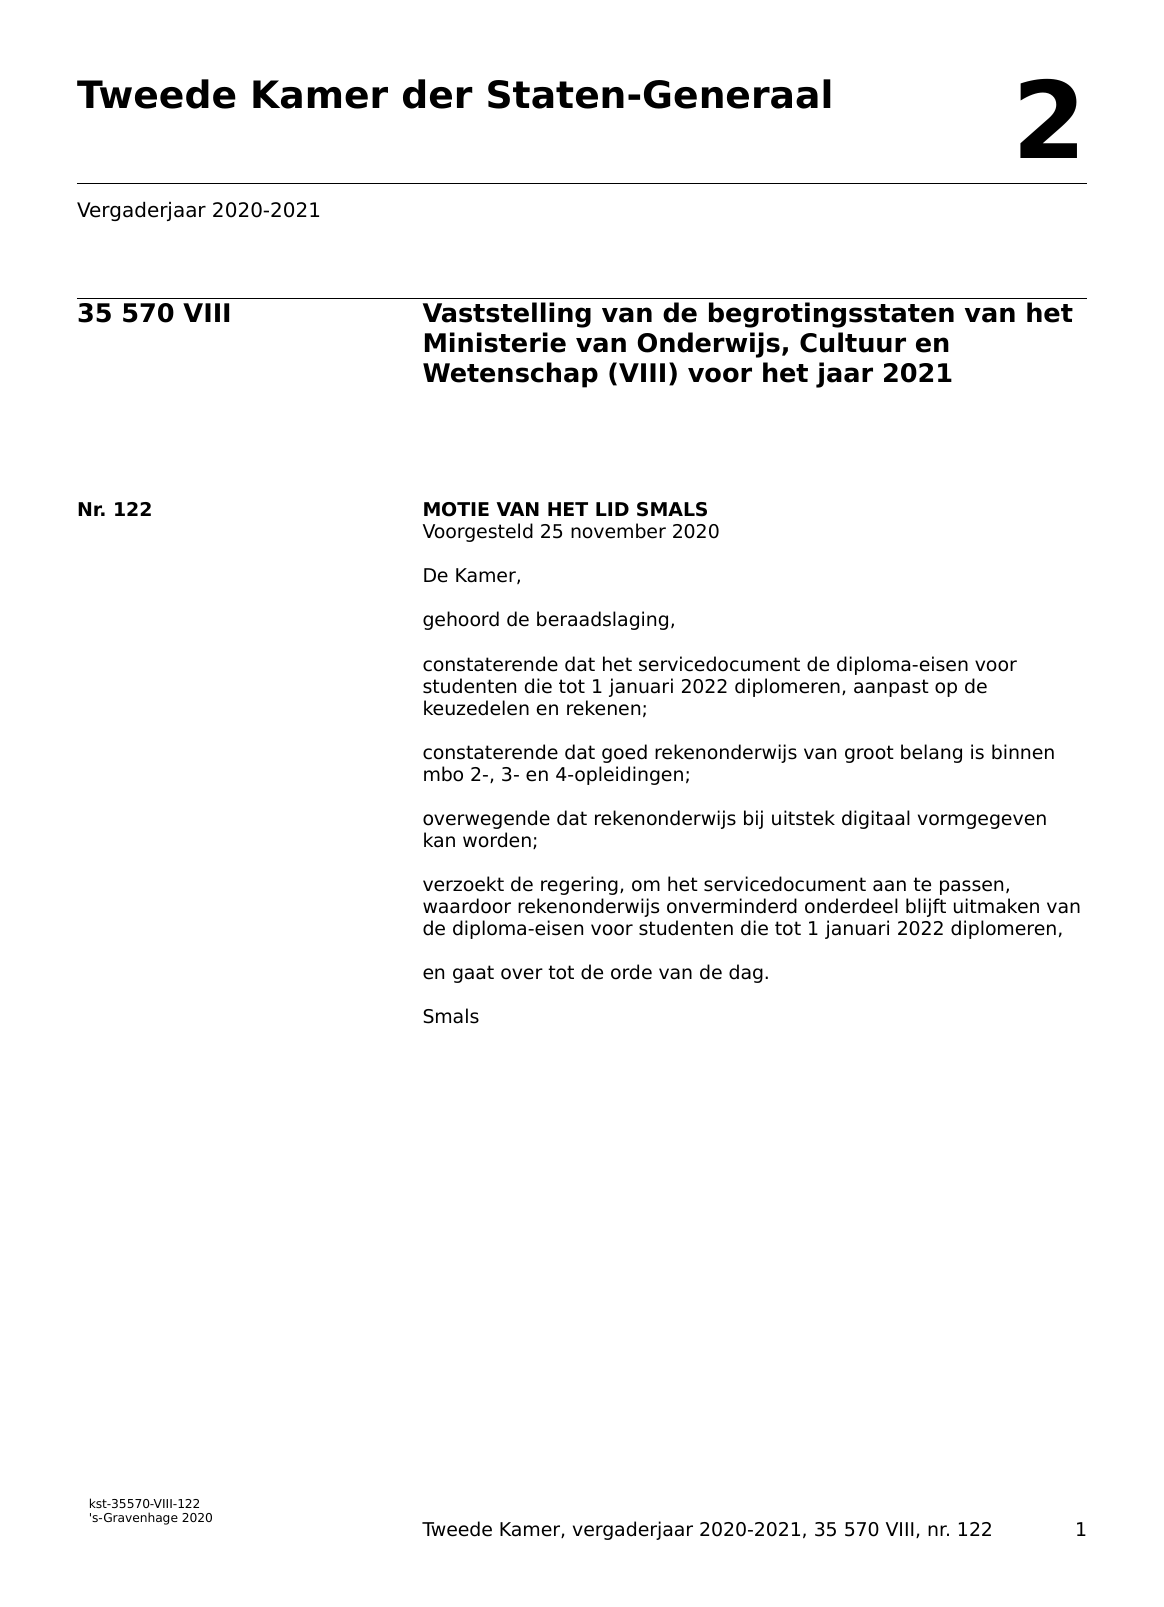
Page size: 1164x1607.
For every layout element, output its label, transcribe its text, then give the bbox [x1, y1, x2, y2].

text overwegende dat rekenonderwijs bij uitstek digitaal vormgegeven kan worden; [422, 808, 1087, 852]
text De Kamer, [422, 565, 1087, 587]
subtitle 35 570 VIII Vaststelling van de begrotingsstaten van het Ministerie van Onderwijs, Cultuur en Wetenschap (VIII) voor het jaar 2021 [77, 299, 1087, 388]
text 's-Gravenhage 2020 [88, 1511, 323, 1525]
text Voorgesteld 25 november 2020 [422, 521, 1087, 543]
table_header 2 [886, 59, 1087, 183]
table_header Tweede Kamer der Staten-Generaal [77, 59, 886, 183]
text verzoekt de regering, om het servicedocument aan te passen, waardoor rekenonderwijs onverminderd onderdeel blijft uitmaken van de diploma-eisen voor studenten die tot 1 januari 2022 diplomeren, [422, 874, 1087, 940]
text en gaat over tot de orde van de dag. [422, 962, 1087, 984]
text gehoord de beraadslaging, [422, 609, 1087, 631]
text kst-35570-VIII-122 [88, 1497, 323, 1511]
text Smals [422, 1006, 1087, 1028]
text constaterende dat het servicedocument de diploma-eisen voor studenten die tot 1 januari 2022 diplomeren, aanpast op de keuzedelen en rekenen; [422, 653, 1087, 719]
text constaterende dat goed rekenonderwijs van groot belang is binnen mbo 2-, 3- en 4-opleidingen; [422, 742, 1087, 786]
subtitle Nr. 122 MOTIE VAN HET LID SMALS [77, 499, 1087, 521]
table_cell Vergaderjaar 2020-2021 [77, 184, 1087, 298]
